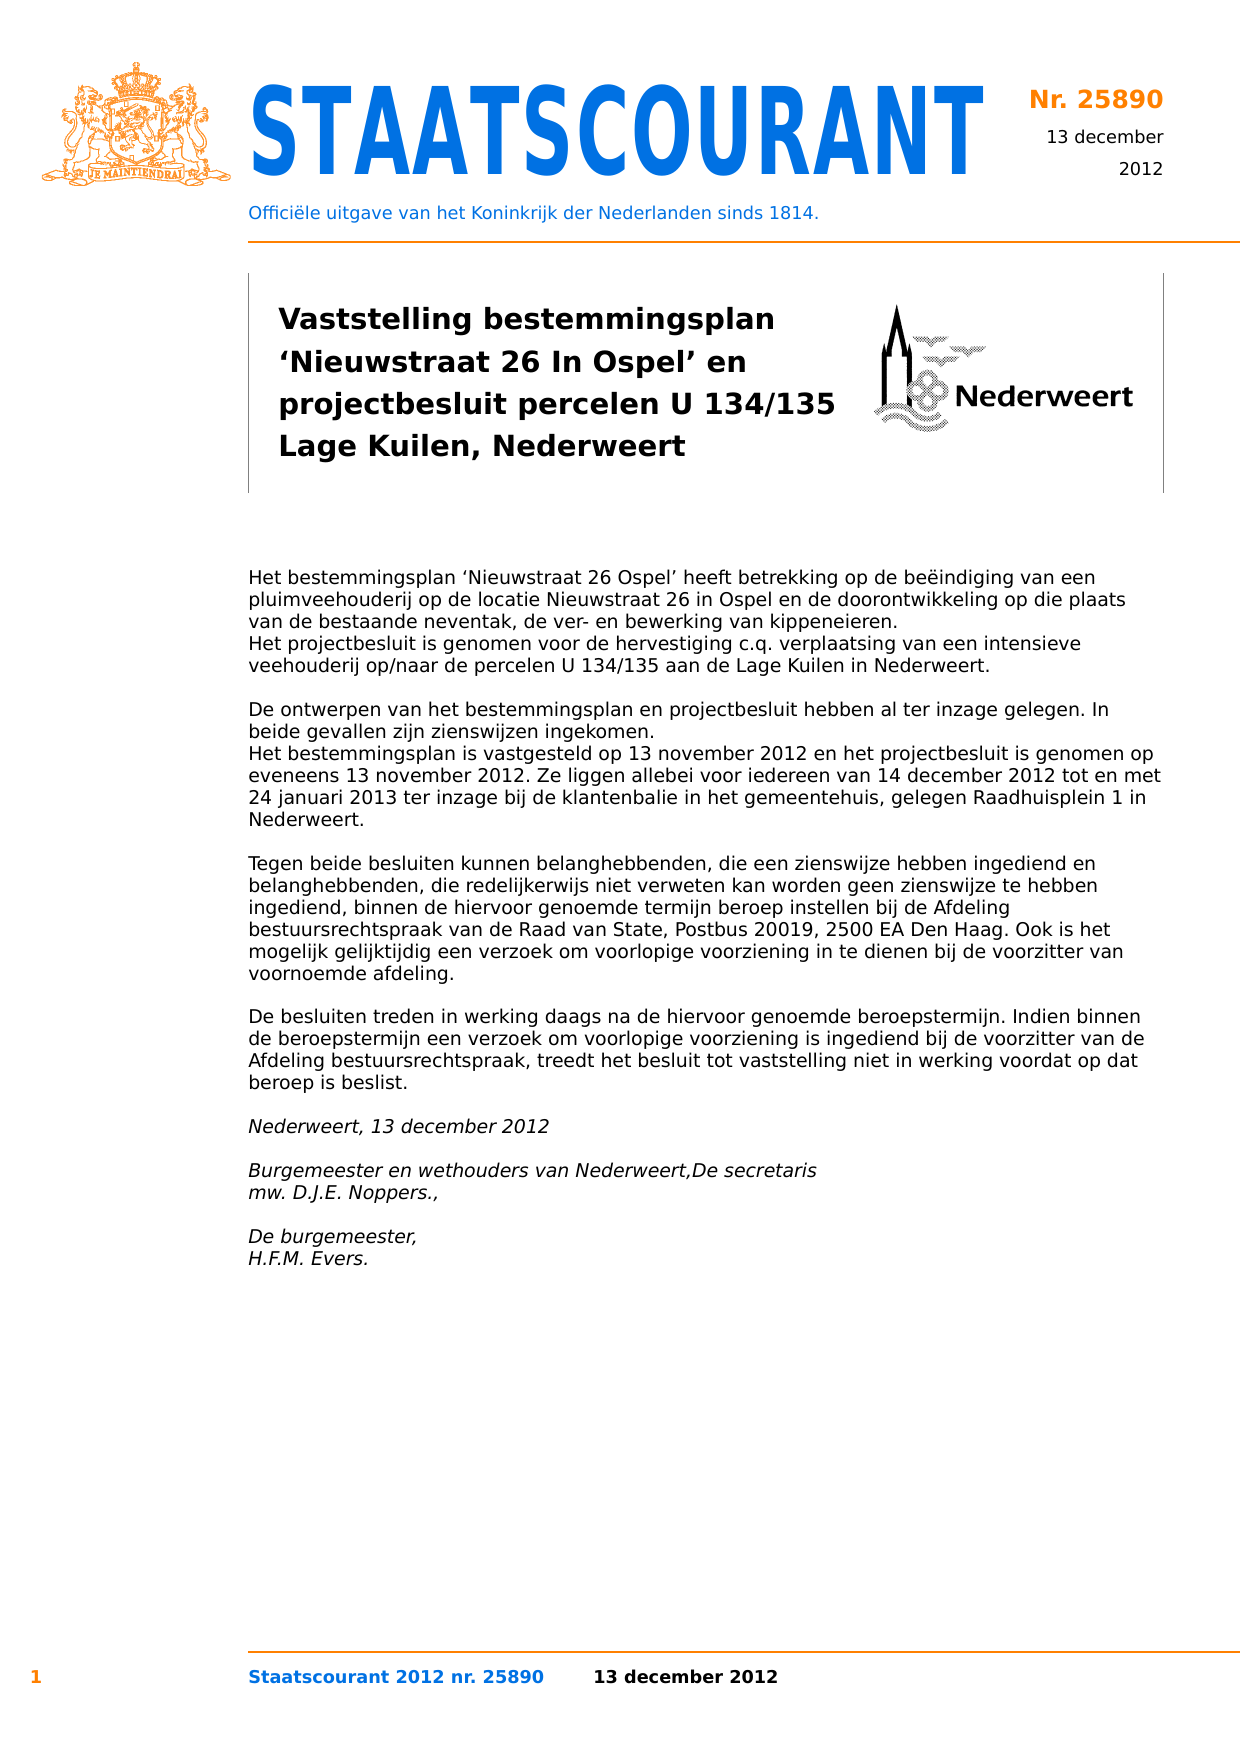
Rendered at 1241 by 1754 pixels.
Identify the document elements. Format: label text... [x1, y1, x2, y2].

text Tegen beide besluiten kunnen belanghebbenden, die een zienswijze hebben ingediend en belanghebbenden, die redelijkerwijs niet verweten kan worden geen zienswijze te hebben ingediend, binnen de hiervoor genoemde termijn beroep instellen bij de Afdeling bestuursrechtspraak van de Raad van State, Postbus 20019, 2500 EA Den Haag. Ook is het mogelijk gelijktijdig een verzoek om voorlopige voorziening in te dienen bij de voorzitter van voornoemde afdeling. [248, 853, 1163, 984]
text De burgemeester, H.F.M. Evers. [248, 1226, 1163, 1270]
picture [873, 302, 1134, 433]
subtitle Vaststelling bestemmingsplan ‘Nieuwstraat 26 In Ospel’ en projectbesluit percelen U 134/135 Lage Kuilen, Nederweert [249, 273, 1163, 493]
text Het bestemmingsplan is vastgesteld op 13 november 2012 en het projectbesluit is genomen op eveneens 13 november 2012. Ze liggen allebei voor iedereen van 14 december 2012 tot en met 24 januari 2013 ter inzage bij de klantenbalie in het gemeentehuis, gelegen Raadhuisplein 1 in Nederweert. [248, 743, 1163, 831]
text De besluiten treden in werking daags na de hiervoor genoemde beroepstermijn. Indien binnen de beroepstermijn een verzoek om voorlopige voorziening is ingediend bij de voorzitter van de Afdeling bestuursrechtspraak, treedt het besluit tot vaststelling niet in werking voordat op dat beroep is beslist. [248, 1006, 1163, 1094]
table_cell 2012 [998, 153, 1240, 203]
text Nederweert, 13 december 2012 [248, 1116, 1163, 1138]
picture [41, 62, 231, 186]
text De ontwerpen van het bestemmingsplan en projectbesluit hebben al ter inzage gelegen. In beide gevallen zijn zienswijzen ingekomen. [248, 699, 1163, 743]
text Het projectbesluit is genomen voor de hervestiging c.q. verplaatsing van een intensieve veehouderij op/naar de percelen U 134/135 aan de Lage Kuilen in Nederweert. [248, 633, 1163, 677]
table_header STAATSCOURANT [248, 62, 998, 203]
text Burgemeester en wethouders van Nederweert,De secretaris mw. D.J.E. Noppers., [248, 1160, 1163, 1204]
text Het bestemmingsplan ‘Nieuwstraat 26 Ospel’ heeft betrekking op de beëindiging van een pluimveehouderij op de locatie Nieuwstraat 26 in Ospel en de doorontwikkeling op die plaats van de bestaande neventak, de ver- en bewerking van kippeneieren. [248, 567, 1163, 633]
table_header [25, 62, 248, 241]
table_header Nr. 25890 [998, 62, 1240, 121]
table_cell 13 december [998, 121, 1240, 153]
table_cell Officiële uitgave van het Koninkrijk der Nederlanden sinds 1814. [248, 203, 1240, 241]
